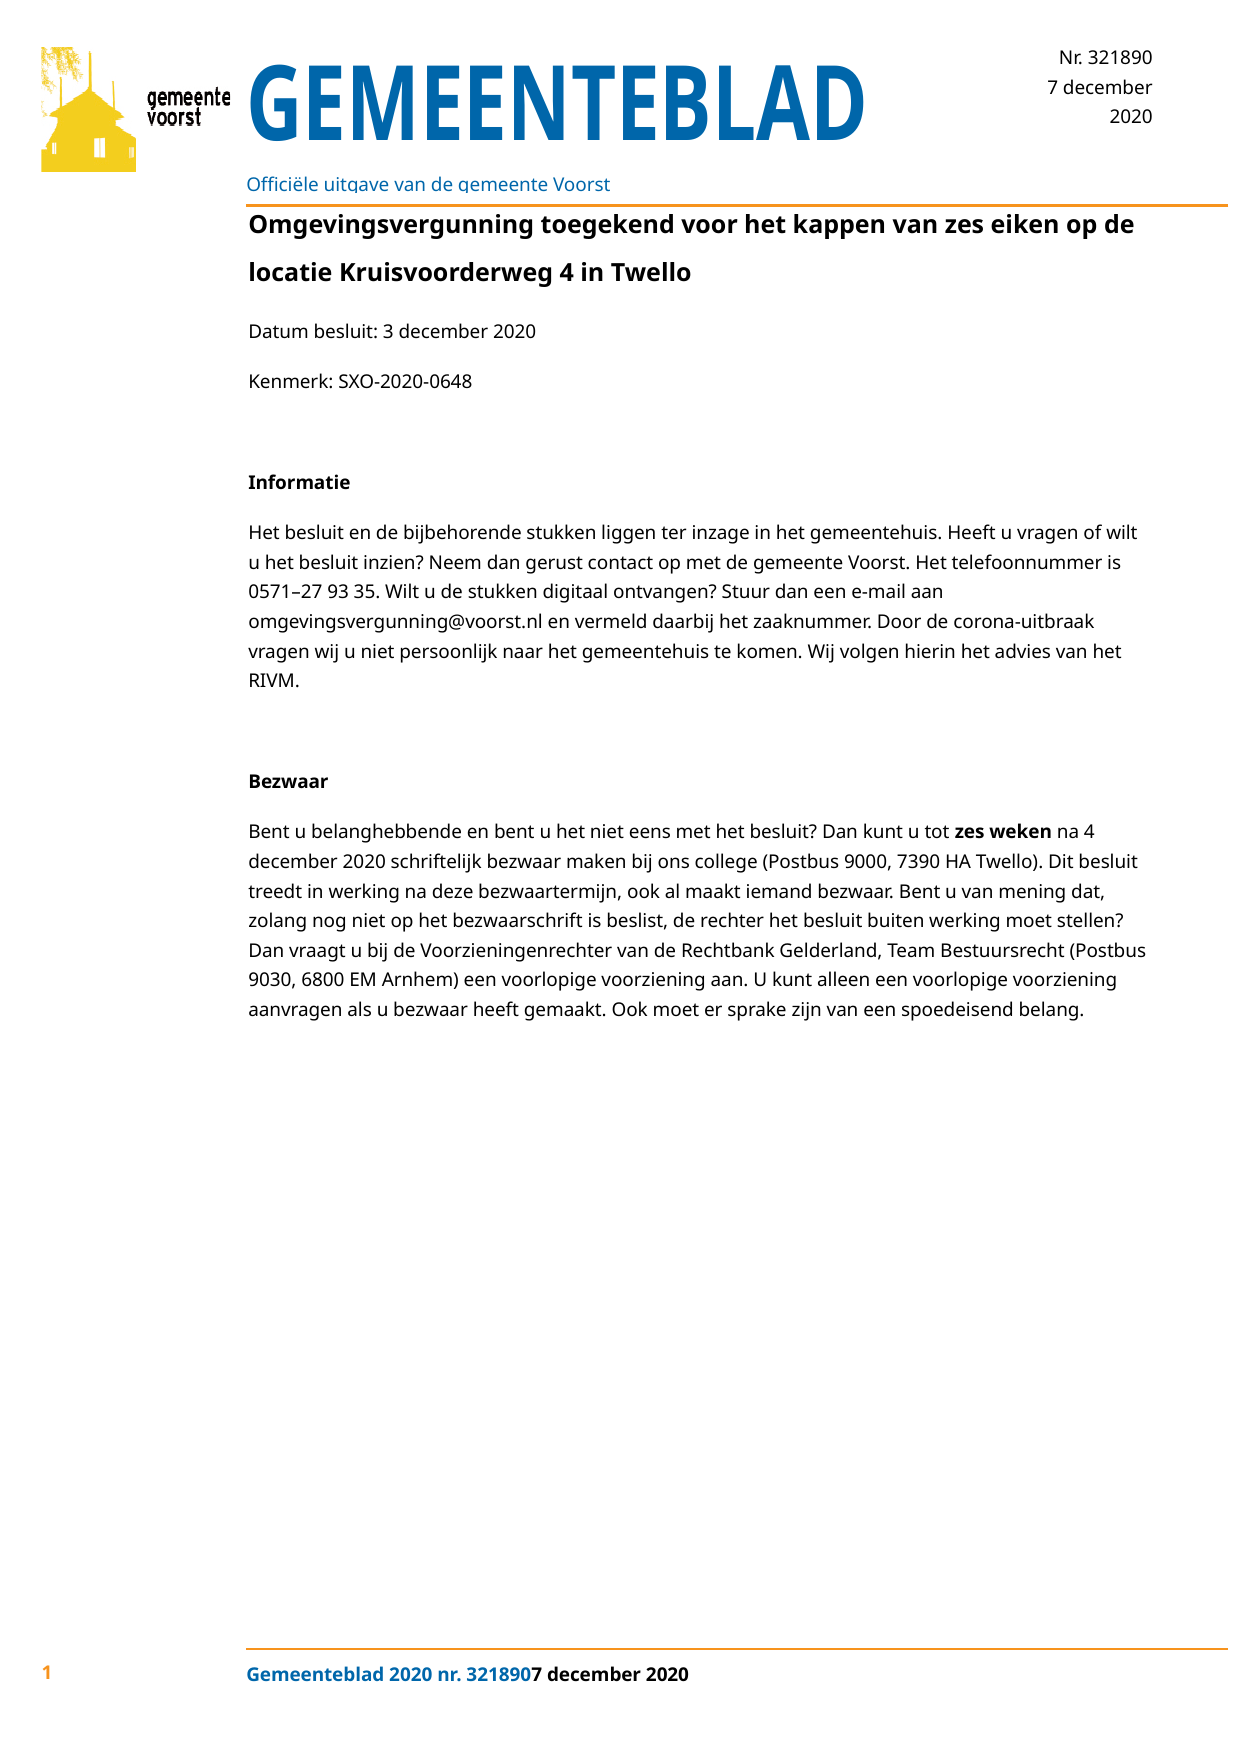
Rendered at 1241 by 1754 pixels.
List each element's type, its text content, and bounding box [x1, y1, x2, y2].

text Kenmerk: SXO-2020-0648 [248, 368, 1152, 394]
text Informatie [248, 469, 1152, 495]
text Het besluit en de bijbehorende stukken liggen ter inzage in het gemeentehuis. Heeft u vragen of wilt u het besluit inzien? Neem dan gerust contact op met de gemeente Voorst. Het telefoonnummer is 0571–27 93 35. Wilt u de stukken digitaal ontvangen? Stuur dan een e-mail aan omgevingsvergunning@voorst.nl en vermeld daarbij het zaaknummer. Door de corona-uitbraak vragen wij u niet persoonlijk naar het gemeentehuis te komen. Wij volgen hierin het advies van het RIVM. [248, 519, 1152, 693]
text Datum besluit: 3 december 2020 [248, 318, 1152, 344]
picture [41, 47, 231, 172]
text Omgevingsvergunning toegekend voor het kappen van zes eiken op de locatie Kruisvoorderweg 4 in Twello [248, 207, 1152, 288]
text Bezwaar [248, 768, 1152, 794]
text Bent u belanghebbende en bent u het niet eens met het besluit? Dan kunt u tot zes weken na 4 december 2020 schriftelijk bezwaar maken bij ons college (Postbus 9000, 7390 HA Twello). Dit besluit treedt in werking na deze bezwaartermijn, ook al maakt iemand bezwaar. Bent u van mening dat, zolang nog niet op het bezwaarschrift is beslist, de rechter het besluit buiten werking moet stellen? Dan vraagt u bij de Voorzieningenrechter van de Rechtbank Gelderland, Team Bestuursrecht (Postbus 9030, 6800 EM Arnhem) een voorlopige voorziening aan. U kunt alleen een voorlopige voorziening aanvragen als u bezwaar heeft gemaakt. Ook moet er sprake zijn van een spoedeisend belang. [248, 819, 1152, 1022]
